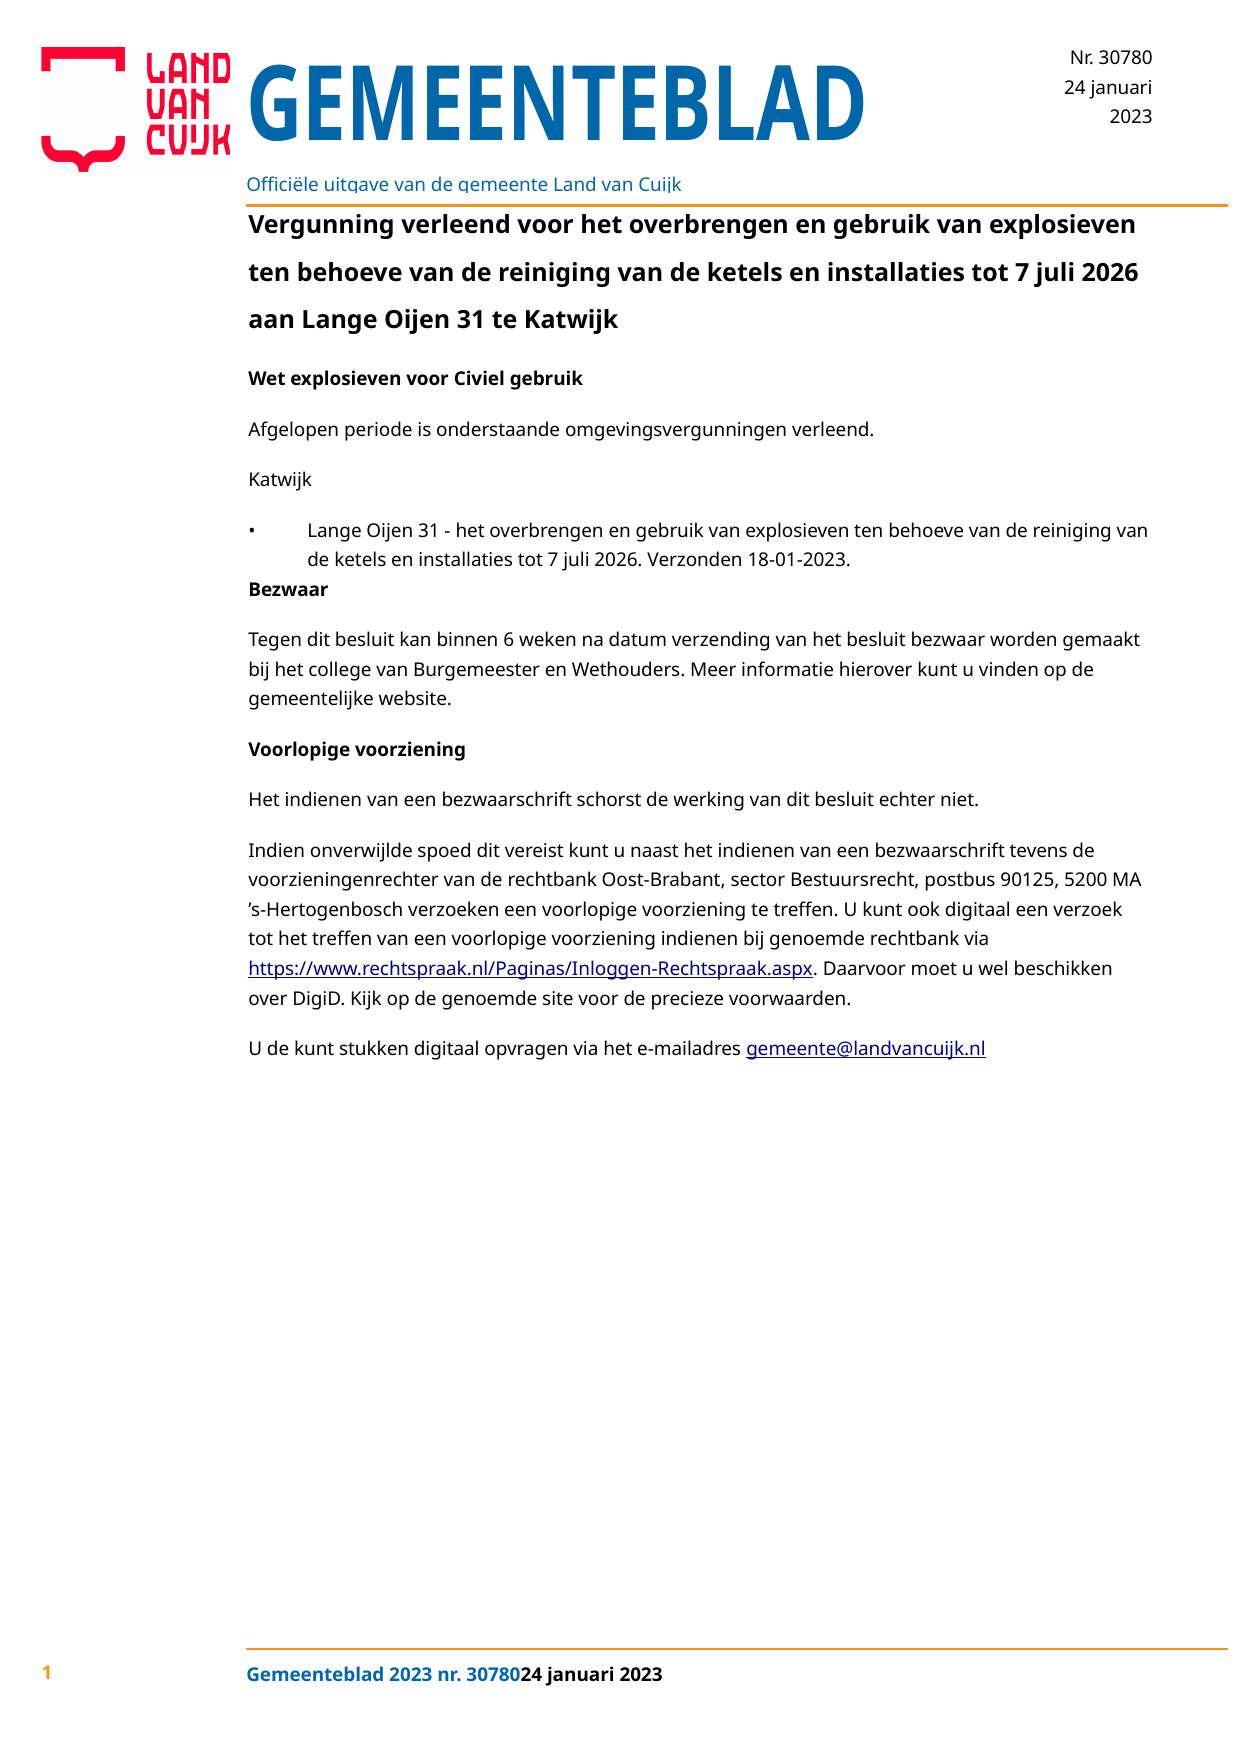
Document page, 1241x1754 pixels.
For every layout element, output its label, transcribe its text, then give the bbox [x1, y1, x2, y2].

picture [41, 47, 231, 172]
text Vergunning verleend voor het overbrengen en gebruik van explosieven ten behoeve van de reiniging van de ketels en installaties tot 7 juli 2026 aan Lange Oijen 31 te Katwijk [248, 207, 1152, 336]
text Wet explosieven voor Civiel gebruik [248, 366, 1152, 391]
list Lange Oijen 31 - het overbrengen en gebruik van explosieven ten behoeve van de reiniging van de ketels en installaties tot 7 juli 2026. Verzonden 18-01-2023. [248, 517, 1152, 572]
text Het indienen van een bezwaarschrift schorst de werking van dit besluit echter niet. [248, 786, 1152, 812]
text Voorlopige voorziening [248, 736, 1152, 762]
text Afgelopen periode is onderstaande omgevingsvergunningen verleend. [248, 416, 1152, 442]
text Katwijk [248, 466, 1152, 492]
text Indien onverwijlde spoed dit vereist kunt u naast het indienen van een bezwaarschrift tevens de voorzieningenrechter van de rechtbank Oost-Brabant, sector Bestuursrecht, postbus 90125, 5200 MA ’s-Hertogenbosch verzoeken een voorlopige voorziening te treffen. U kunt ook digitaal een verzoek tot het treffen van een voorlopige voorziening indienen bij genoemde rechtbank via https://www.rechtspraak.nl/Paginas/Inloggen-Rechtspraak.aspx. Daarvoor moet u wel beschikken over DigiD. Kijk op de genoemde site voor de precieze voorwaarden. [248, 837, 1152, 1010]
text U de kunt stukken digitaal opvragen via het e-mailadres gemeente@landvancuijk.nl [248, 1035, 1152, 1061]
text Bezwaar [248, 576, 1152, 602]
text Tegen dit besluit kan binnen 6 weken na datum verzending van het besluit bezwaar worden gemaakt bij het college van Burgemeester en Wethouders. Meer informatie hierover kunt u vinden op de gemeentelijke website. [248, 626, 1152, 711]
